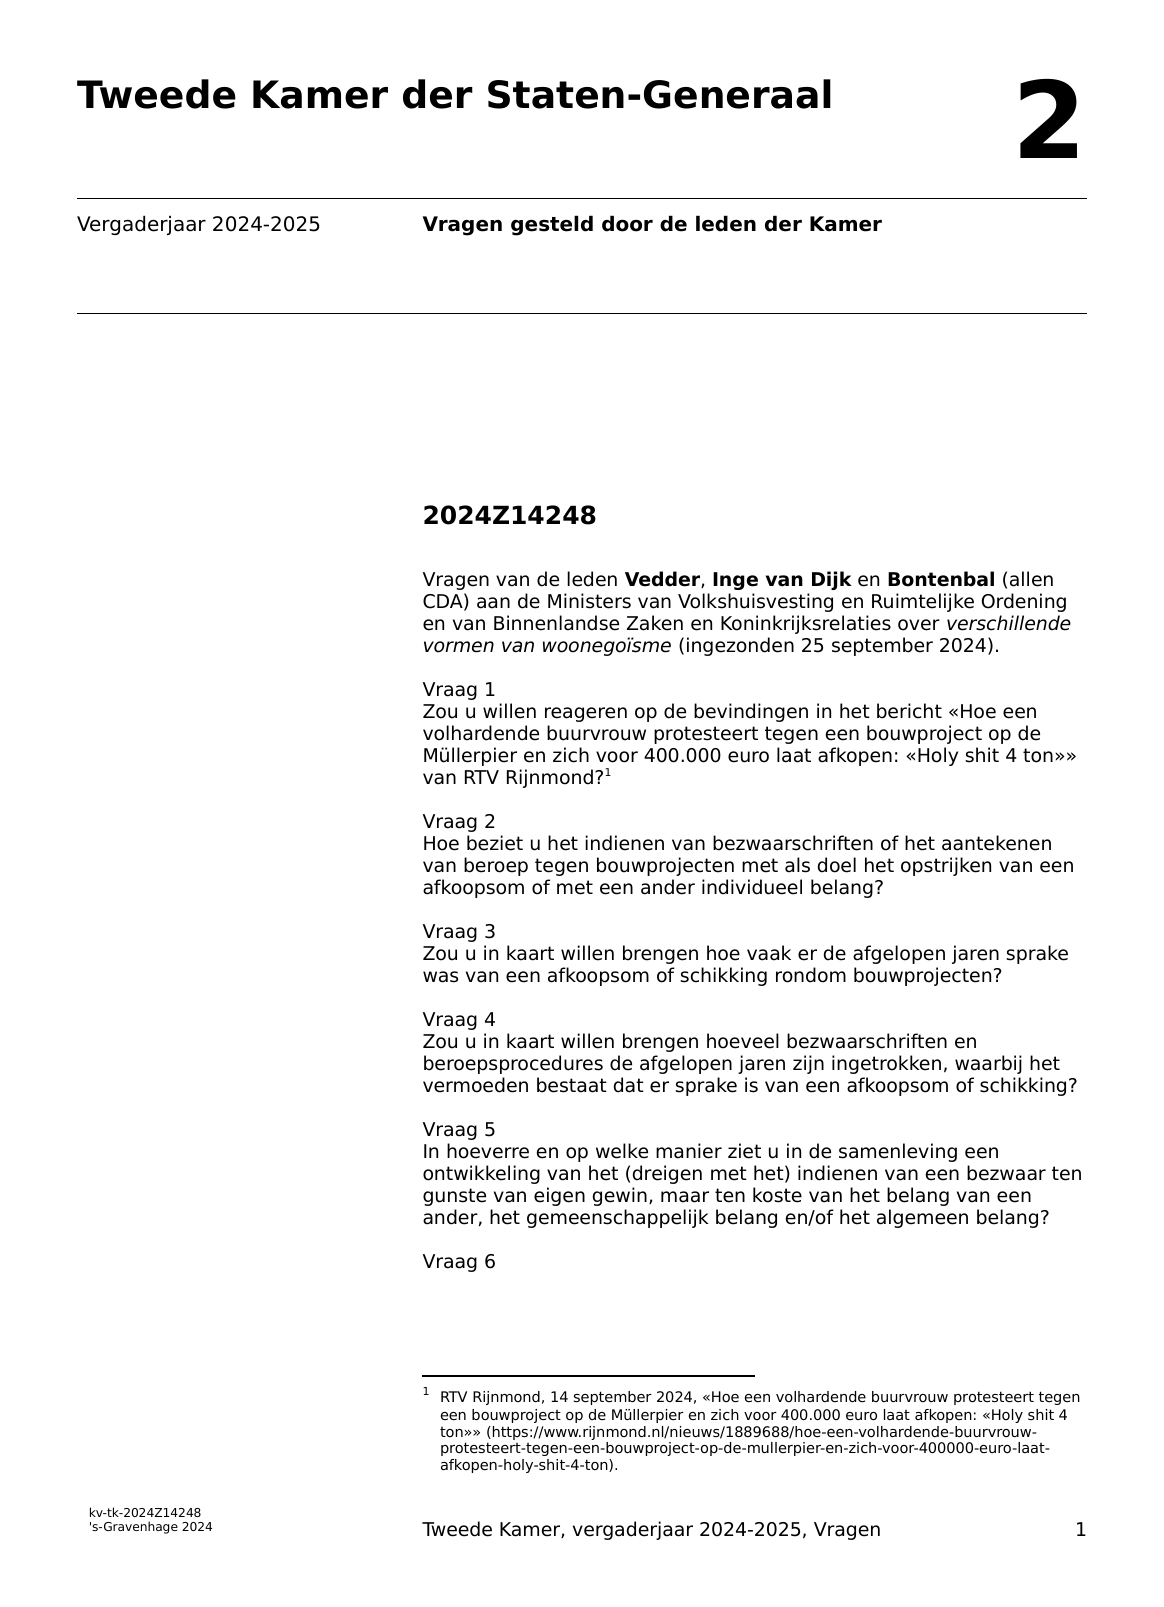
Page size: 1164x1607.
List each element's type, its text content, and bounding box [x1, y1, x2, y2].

text Vraag 3 [422, 921, 1087, 943]
text Zou u willen reageren op de bevindingen in het bericht «Hoe een volhardende buurvrouw protesteert tegen een bouwproject op de Müllerpier en zich voor 400.000 euro laat afkopen: «Holy shit 4 ton»» van RTV Rijnmond? [422, 701, 1087, 789]
text Vraag 6 [422, 1251, 1087, 1273]
text Zou u in kaart willen brengen hoeveel bezwaarschriften en beroepsprocedures de afgelopen jaren zijn ingetrokken, waarbij het vermoeden bestaat dat er sprake is van een afkoopsom of schikking? [422, 1031, 1087, 1097]
text In hoeverre en op welke manier ziet u in de samenleving een ontwikkeling van het (dreigen met het) indienen van een bezwaar ten gunste van eigen gewin, maar ten koste van het belang van een ander, het gemeenschappelijk belang en/of het algemeen belang? [422, 1141, 1087, 1229]
text kv-tk-2024Z14248 [88, 1506, 323, 1520]
text Vragen van de leden Vedder, Inge van Dijk en Bontenbal (allen CDA) aan de Ministers van Volkshuisvesting en Ruimtelijke Ordening en van Binnenlandse Zaken en Koninkrijksrelaties over verschillende vormen van woonegoïsme (ingezonden 25 september 2024). [422, 569, 1087, 657]
text 2024Z14248 [422, 501, 1087, 531]
text Hoe beziet u het indienen van bezwaarschriften of het aantekenen van beroep tegen bouwprojecten met als doel het opstrijken van een afkoopsom of met een ander individueel belang? [422, 833, 1087, 899]
text 's-Gravenhage 2024 [88, 1520, 323, 1534]
table_header 2 [886, 59, 1087, 198]
text Zou u in kaart willen brengen hoe vaak er de afgelopen jaren sprake was van een afkoopsom of schikking rondom bouwprojecten? [422, 943, 1087, 987]
table_cell Vragen gesteld door de leden der Kamer [422, 199, 1087, 313]
text RTV Rijnmond, 14 september 2024, «Hoe een volhardende buurvrouw protesteert tegen een bouwproject op de Müllerpier en zich voor 400.000 euro laat afkopen: «Holy shit 4 ton»» (https://www.rijnmond.nl/nieuws/1889688/hoe-een-volhardende-buurvrouw-protesteert-tegen-een-bouwproject-op-de-mullerpier-en-zich-voor-400000-euro-laat-afkopen-holy-shit-4-ton). [422, 1385, 1087, 1474]
text Vraag 4 [422, 1009, 1087, 1031]
text Vraag 2 [422, 811, 1087, 833]
text Vraag 5 [422, 1119, 1087, 1141]
text Vraag 1 [422, 679, 1087, 701]
table_header Tweede Kamer der Staten-Generaal [77, 59, 886, 198]
table_cell Vergaderjaar 2024-2025 [77, 199, 422, 313]
